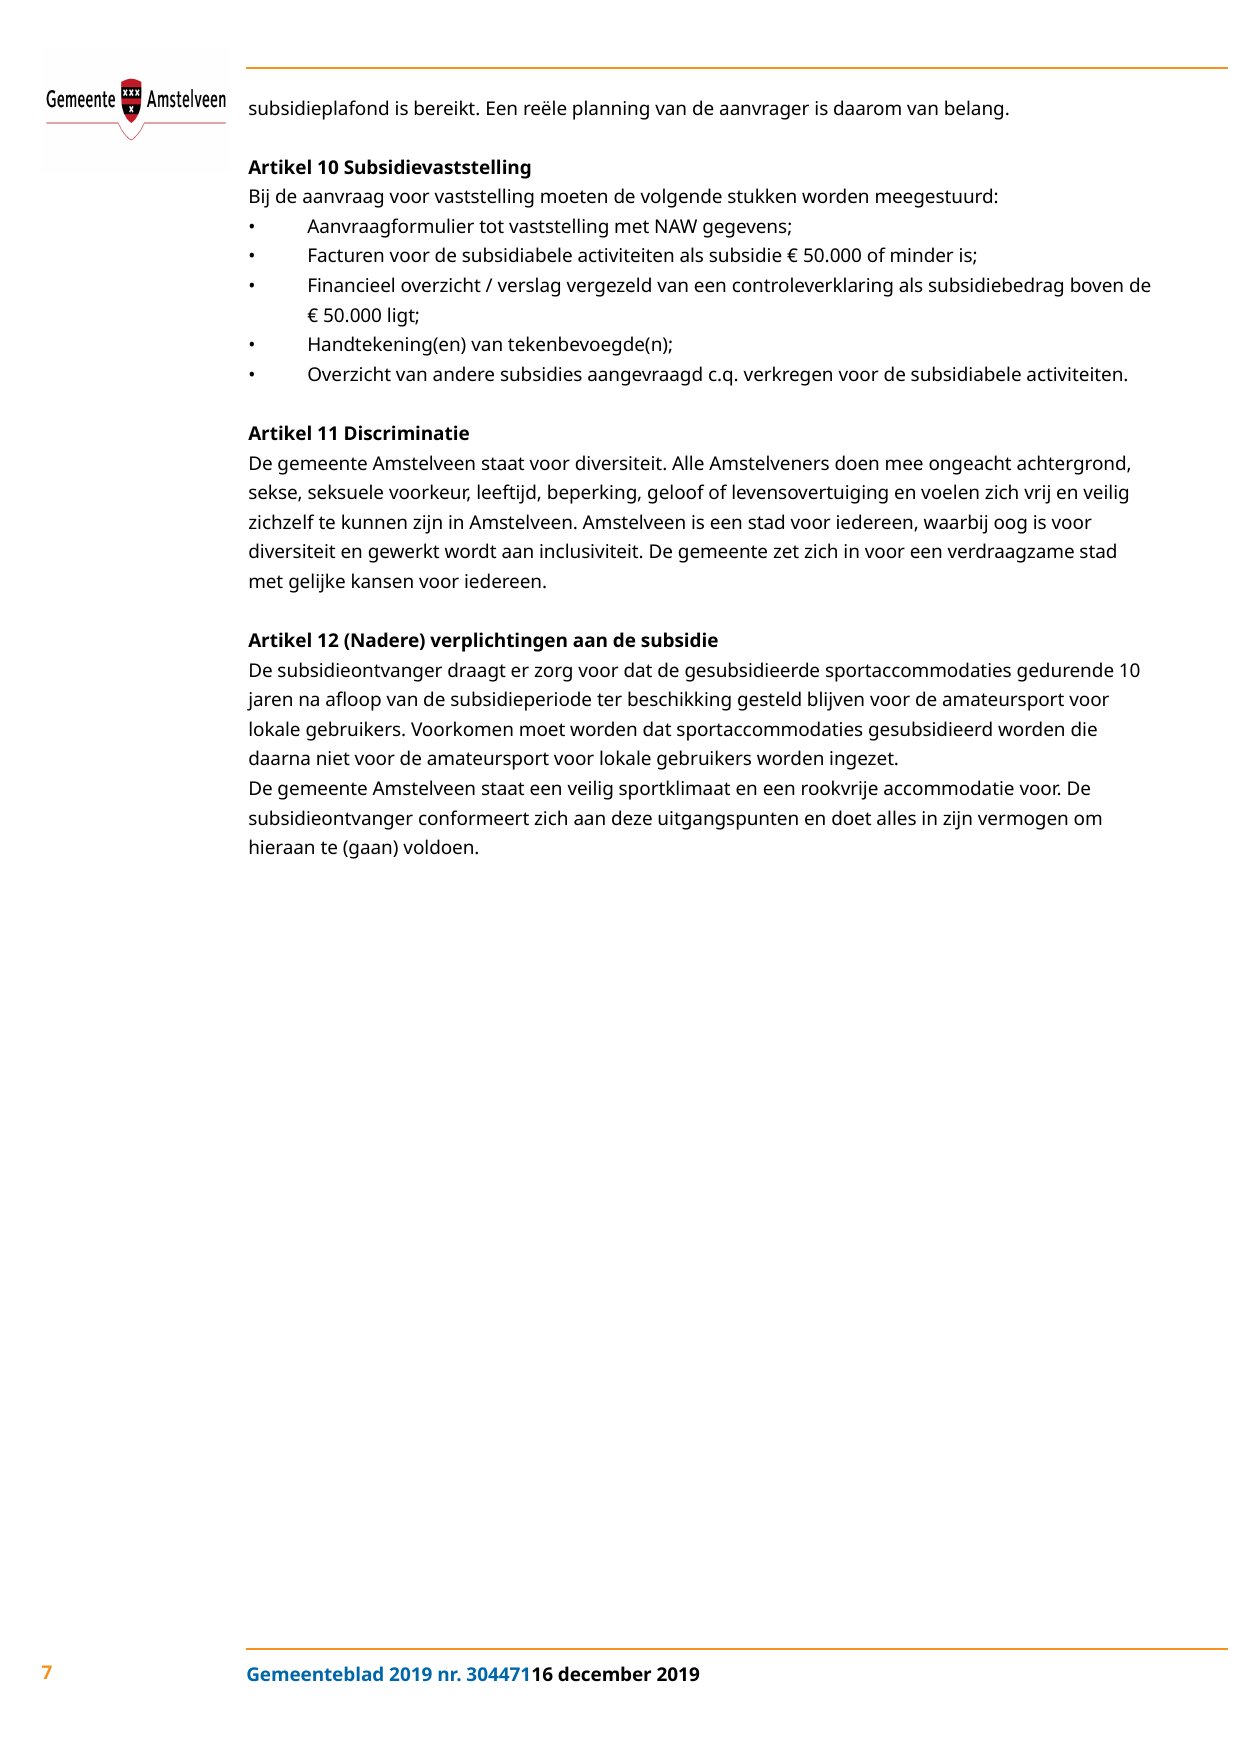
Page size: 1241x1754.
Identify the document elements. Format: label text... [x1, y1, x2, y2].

list Facturen voor de subsidiabele activiteiten als subsidie € 50.000 of minder is; [248, 243, 1152, 268]
text Bij de aanvraag voor vaststelling moeten de volgende stukken worden meegestuurd: [248, 183, 1152, 209]
picture [41, 47, 231, 172]
text De subsidieontvanger draagt er zorg voor dat de gesubsidieerde sportaccommodaties gedurende 10 jaren na afloop van de subsidieperiode ter beschikking gesteld blijven voor de amateursport voor lokale gebruikers. Voorkomen moet worden dat sportaccommodaties gesubsidieerd worden die daarna niet voor de amateursport voor lokale gebruikers worden ingezet. [248, 657, 1152, 771]
text Artikel 11 Discriminatie [248, 420, 1152, 446]
text Artikel 10 Subsidievaststelling [248, 154, 1152, 180]
text Artikel 12 (Nadere) verplichtingen aan de subsidie [248, 627, 1152, 653]
list Overzicht van andere subsidies aangevraagd c.q. verkregen voor de subsidiabele activiteiten. [248, 361, 1152, 387]
list Financieel overzicht / verslag vergezeld van een controleverklaring als subsidiebedrag boven de € 50.000 ligt; [248, 272, 1152, 328]
text subsidieplafond is bereikt. Een reële planning van de aanvrager is daarom van belang. [248, 95, 1152, 121]
text De gemeente Amstelveen staat een veilig sportklimaat en een rookvrije accommodatie voor. De subsidieontvanger conformeert zich aan deze uitgangspunten en doet alles in zijn vermogen om hieraan te (gaan) voldoen. [248, 775, 1152, 860]
text De gemeente Amstelveen staat voor diversiteit. Alle Amstelveners doen mee ongeacht achtergrond, sekse, seksuele voorkeur, leeftijd, beperking, geloof of levensovertuiging en voelen zich vrij en veilig zichzelf te kunnen zijn in Amstelveen. Amstelveen is een stad voor iedereen, waarbij oog is voor diversiteit en gewerkt wordt aan inclusiviteit. De gemeente zet zich in voor een verdraagzame stad met gelijke kansen voor iedereen. [248, 450, 1152, 594]
list Aanvraagformulier tot vaststelling met NAW gegevens; [248, 213, 1152, 239]
list Handtekening(en) van tekenbevoegde(n); [248, 331, 1152, 357]
